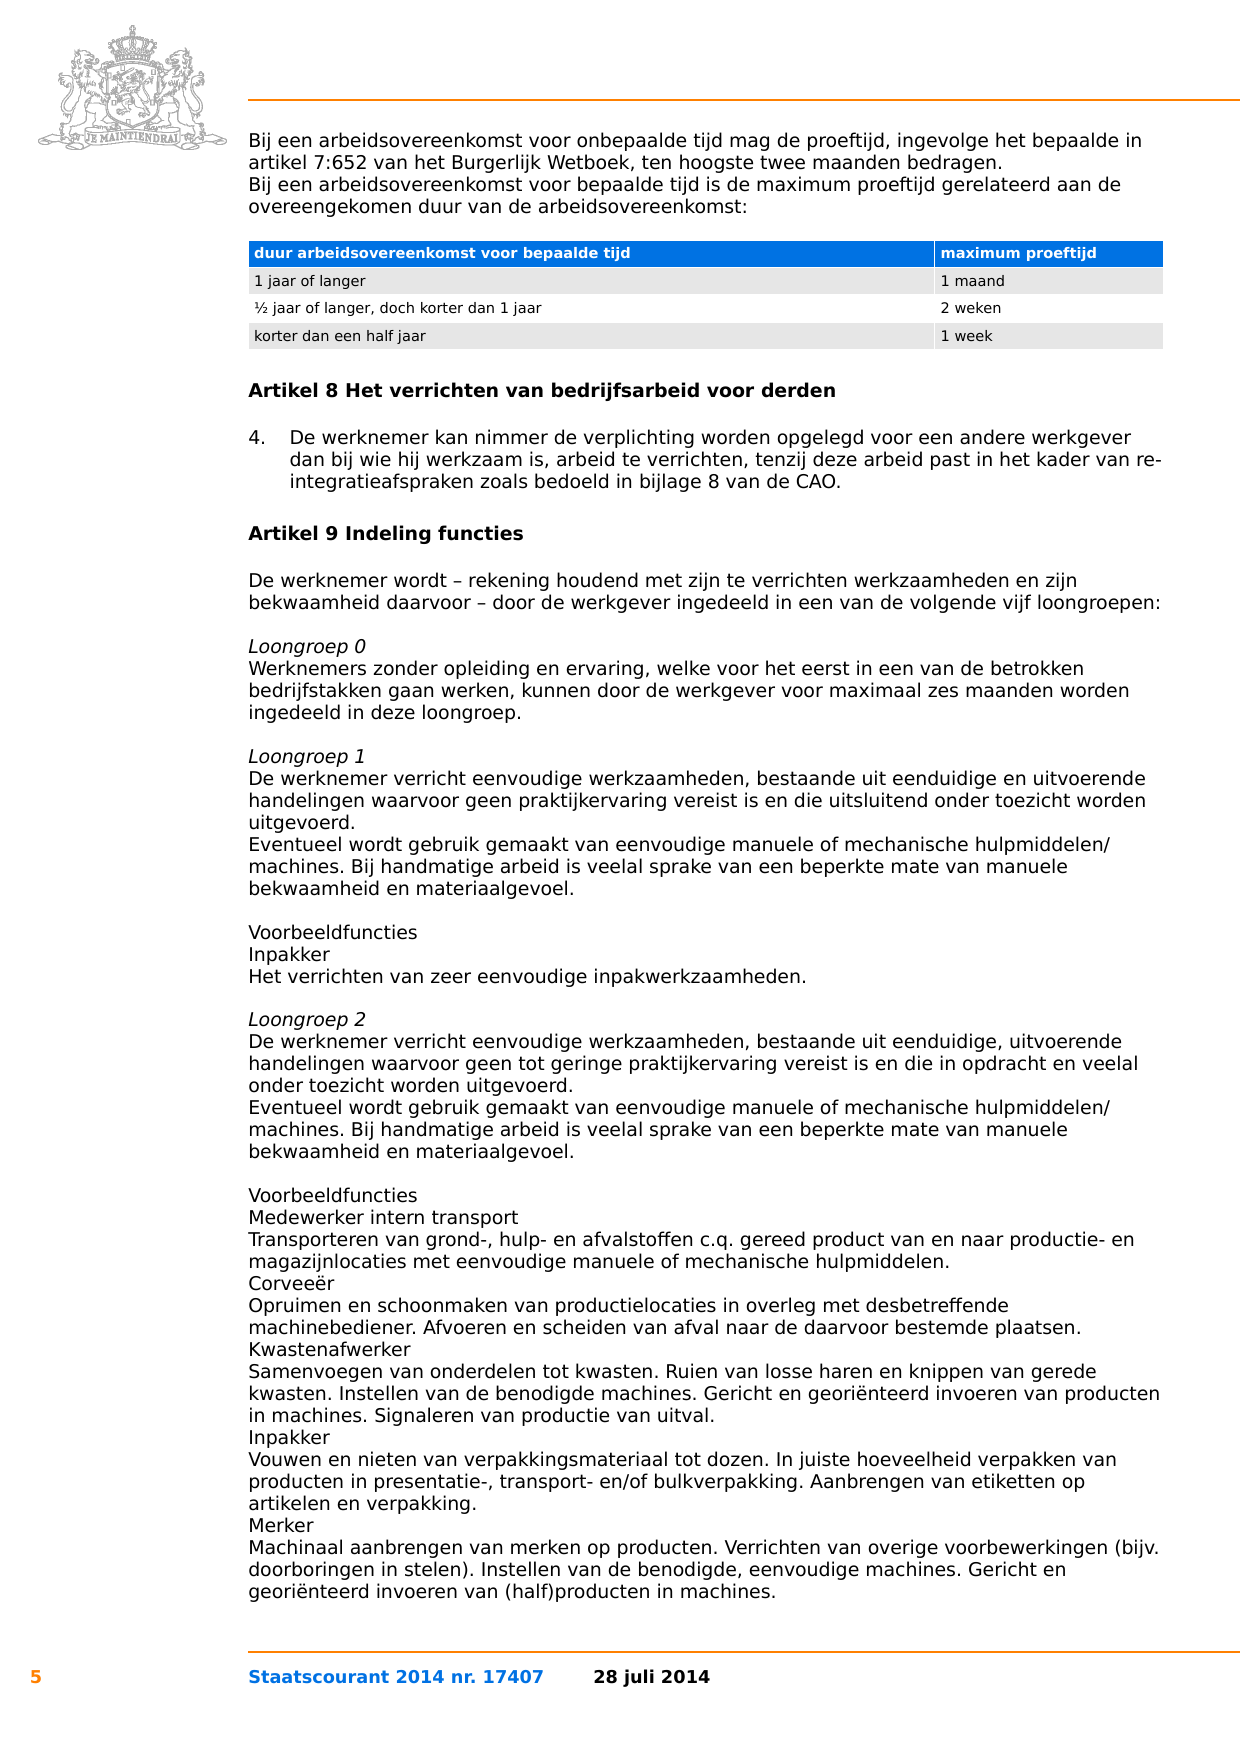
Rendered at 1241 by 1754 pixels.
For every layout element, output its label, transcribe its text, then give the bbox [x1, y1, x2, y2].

text 4. De werknemer kan nimmer de verplichting worden opgelegd voor een andere werkgever dan bij wie hij werkzaam is, arbeid te verrichten, tenzij deze arbeid past in het kader van re-integratieafspraken zoals bedoeld in bijlage 8 van de CAO. [248, 427, 1163, 493]
table_cell 1 week [935, 323, 1163, 349]
text De werknemer wordt – rekening houdend met zijn te verrichten werkzaamheden en zijn bekwaamheid daarvoor – door de werkgever ingedeeld in een van de volgende vijf loongroepen: [248, 570, 1163, 614]
text Medewerker intern transport [248, 1207, 1163, 1229]
table_cell 2 weken [935, 296, 1163, 322]
text Bij een arbeidsovereenkomst voor bepaalde tijd is de maximum proeftijd gerelateerd aan de overeengekomen duur van de arbeidsovereenkomst: [248, 174, 1163, 218]
text Eventueel wordt gebruik gemaakt van eenvoudige manuele of mechanische hulpmiddelen/ machines. Bij handmatige arbeid is veelal sprake van een beperkte mate van manuele bekwaamheid en materiaalgevoel. [248, 1097, 1163, 1163]
text Inpakker [248, 1427, 1163, 1449]
text De werknemer verricht eenvoudige werkzaamheden, bestaande uit eenduidige en uitvoerende handelingen waarvoor geen praktijkervaring vereist is en die uitsluitend onder toezicht worden uitgevoerd. [248, 768, 1163, 834]
table_cell ½ jaar of langer, doch korter dan 1 jaar [249, 296, 934, 322]
table_header duur arbeidsovereenkomst voor bepaalde tijd [249, 241, 934, 267]
subtitle Voorbeeldfuncties [248, 922, 1163, 943]
subtitle Loongroep 1 [248, 746, 1163, 768]
subtitle Voorbeeldfuncties [248, 1185, 1163, 1207]
text Opruimen en schoonmaken van productielocaties in overleg met desbetreffende machinebediener. Afvoeren en scheiden van afval naar de daarvoor bestemde plaatsen. [248, 1295, 1163, 1339]
text Merker [248, 1515, 1163, 1537]
picture [38, 25, 227, 150]
subtitle Loongroep 2 [248, 1009, 1163, 1031]
table_header maximum proeftijd [935, 241, 1163, 267]
subtitle Loongroep 0 [248, 636, 1163, 658]
table_cell korter dan een half jaar [249, 323, 934, 349]
text Vouwen en nieten van verpakkingsmateriaal tot dozen. In juiste hoeveelheid verpakken van producten in presentatie-, transport- en/of bulkverpakking. Aanbrengen van etiketten op artikelen en verpakking. [248, 1449, 1163, 1515]
text Samenvoegen van onderdelen tot kwasten. Ruien van losse haren en knippen van gerede kwasten. Instellen van de benodigde machines. Gericht en georiënteerd invoeren van producten in machines. Signaleren van productie van uitval. [248, 1361, 1163, 1427]
text Werknemers zonder opleiding en ervaring, welke voor het eerst in een van de betrokken bedrijfstakken gaan werken, kunnen door de werkgever voor maximaal zes maanden worden ingedeeld in deze loongroep. [248, 658, 1163, 724]
subtitle Artikel 9 Indeling functies [248, 523, 1163, 545]
text De werknemer verricht eenvoudige werkzaamheden, bestaande uit eenduidige, uitvoerende handelingen waarvoor geen tot geringe praktijkervaring vereist is en die in opdracht en veelal onder toezicht worden uitgevoerd. [248, 1031, 1163, 1097]
subtitle Artikel 8 Het verrichten van bedrijfsarbeid voor derden [248, 380, 1163, 402]
text Machinaal aanbrengen van merken op producten. Verrichten van overige voorbewerkingen (bijv. doorboringen in stelen). Instellen van de benodigde, eenvoudige machines. Gericht en georiënteerd invoeren van (half)producten in machines. [248, 1537, 1163, 1603]
text Inpakker [248, 943, 1163, 966]
text Transporteren van grond-, hulp- en afvalstoffen c.q. gereed product van en naar productie- en magazijnlocaties met eenvoudige manuele of mechanische hulpmiddelen. [248, 1229, 1163, 1273]
text Het verrichten van zeer eenvoudige inpakwerkzaamheden. [248, 966, 1163, 987]
text Eventueel wordt gebruik gemaakt van eenvoudige manuele of mechanische hulpmiddelen/ machines. Bij handmatige arbeid is veelal sprake van een beperkte mate van manuele bekwaamheid en materiaalgevoel. [248, 834, 1163, 900]
text Bij een arbeidsovereenkomst voor onbepaalde tijd mag de proeftijd, ingevolge het bepaalde in artikel 7:652 van het Burgerlijk Wetboek, ten hoogste twee maanden bedragen. [248, 130, 1163, 174]
table_cell 1 jaar of langer [249, 268, 934, 294]
text Corveeër [248, 1273, 1163, 1295]
text Kwastenafwerker [248, 1339, 1163, 1361]
table_cell 1 maand [935, 268, 1163, 294]
